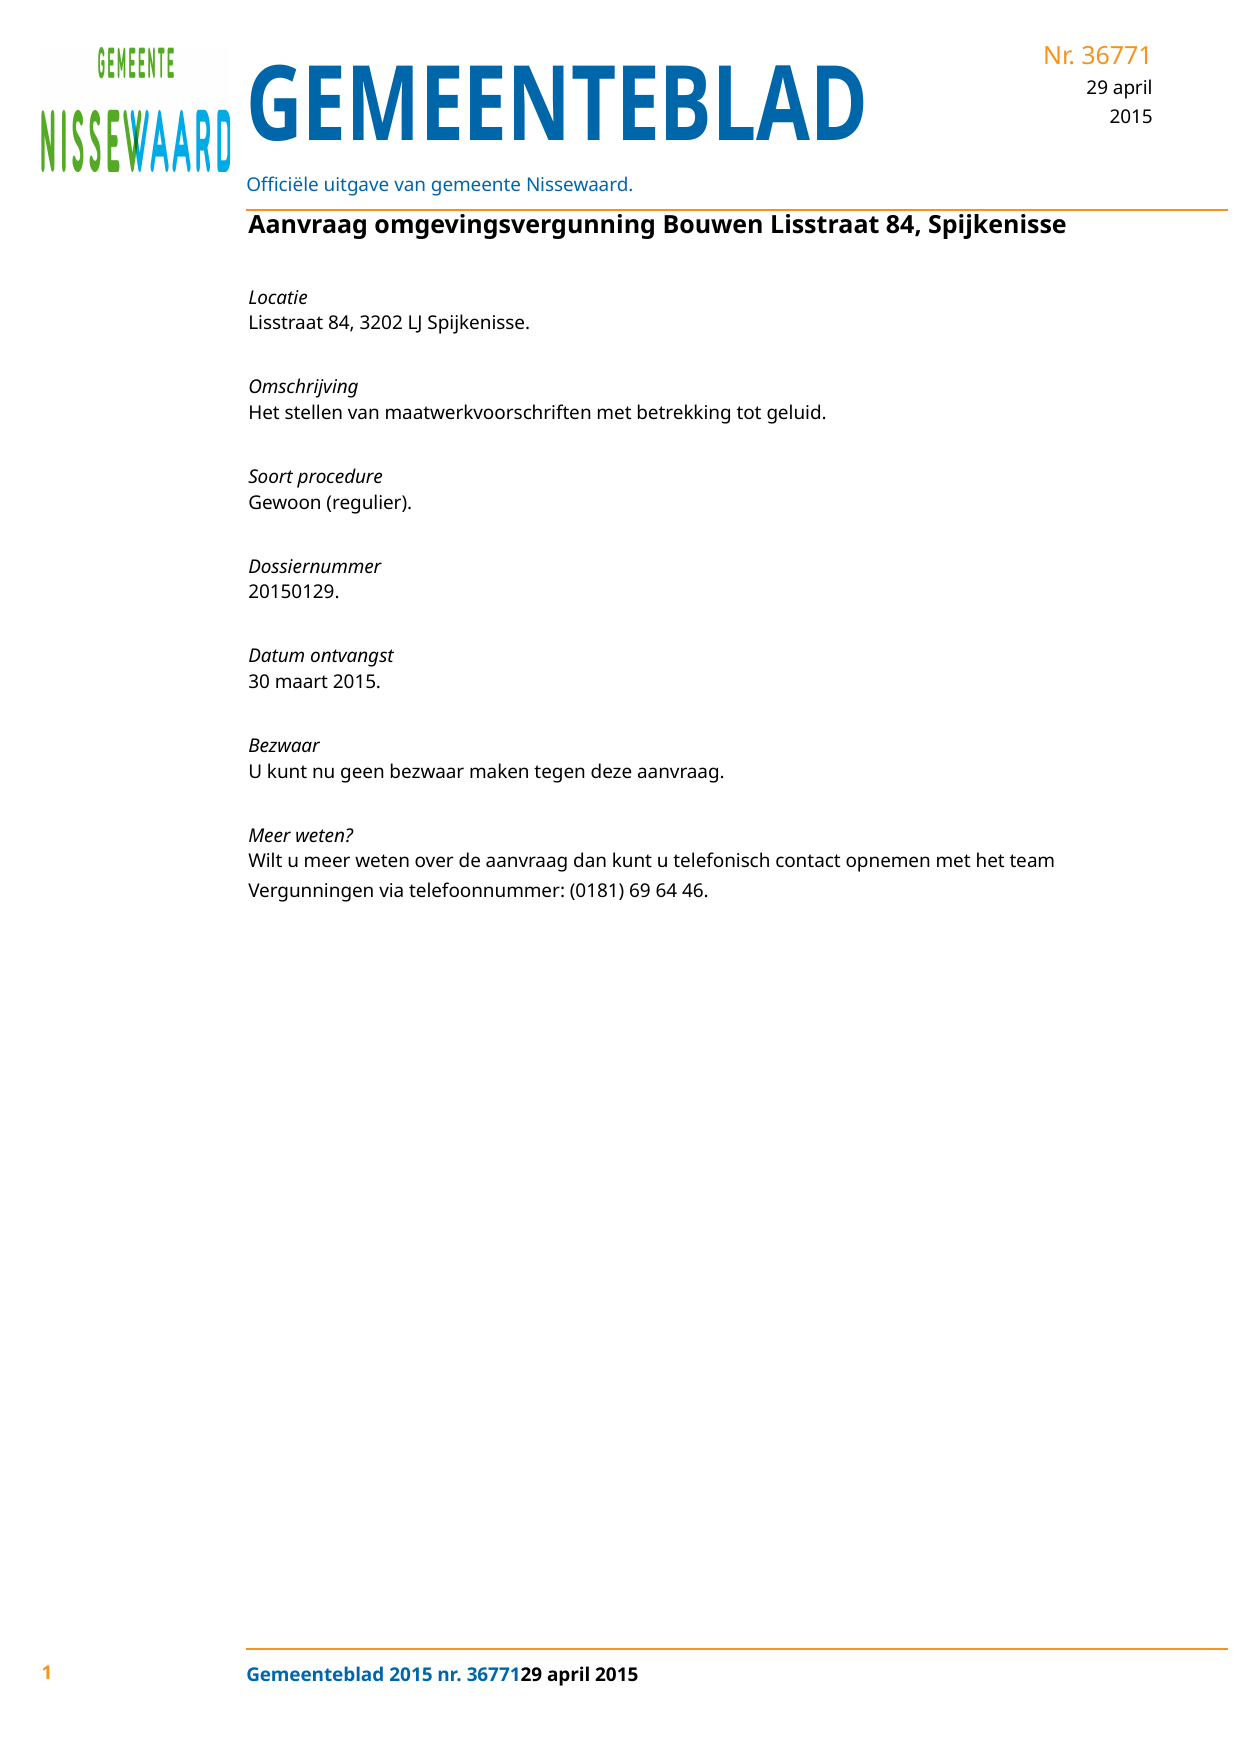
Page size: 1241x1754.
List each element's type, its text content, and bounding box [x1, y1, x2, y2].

picture [176, 157, 187, 172]
picture [222, 122, 227, 160]
text Meer weten? [248, 822, 1152, 848]
text Soort procedure [248, 463, 1152, 489]
text Het stellen van maatwerkvoorschriften met betrekking tot geluid. [248, 399, 1152, 425]
text Locatie [248, 284, 1152, 309]
picture [154, 157, 165, 172]
picture [201, 122, 206, 138]
text 20150129. [248, 579, 1152, 604]
text Dossiernummer [248, 553, 1152, 579]
picture [200, 151, 206, 172]
text 30 maart 2015. [248, 668, 1152, 694]
picture [41, 47, 231, 172]
text Datum ontvangst [248, 643, 1152, 668]
text Gewoon (regulier). [248, 489, 1152, 515]
text Wilt u meer weten over de aanvraag dan kunt u telefonisch contact opnemen met het team Vergunningen via telefoonnummer: (0181) 69 64 46. [248, 848, 1152, 903]
text Lisstraat 84, 3202 LJ Spijkenisse. [248, 309, 1152, 335]
text Aanvraag omgevingsvergunning Bouwen Lisstraat 84, Spijkenisse [248, 211, 1152, 241]
text U kunt nu geen bezwaar maken tegen deze aanvraag. [248, 758, 1152, 784]
text Bezwaar [248, 732, 1152, 758]
text Omschrijving [248, 373, 1152, 399]
